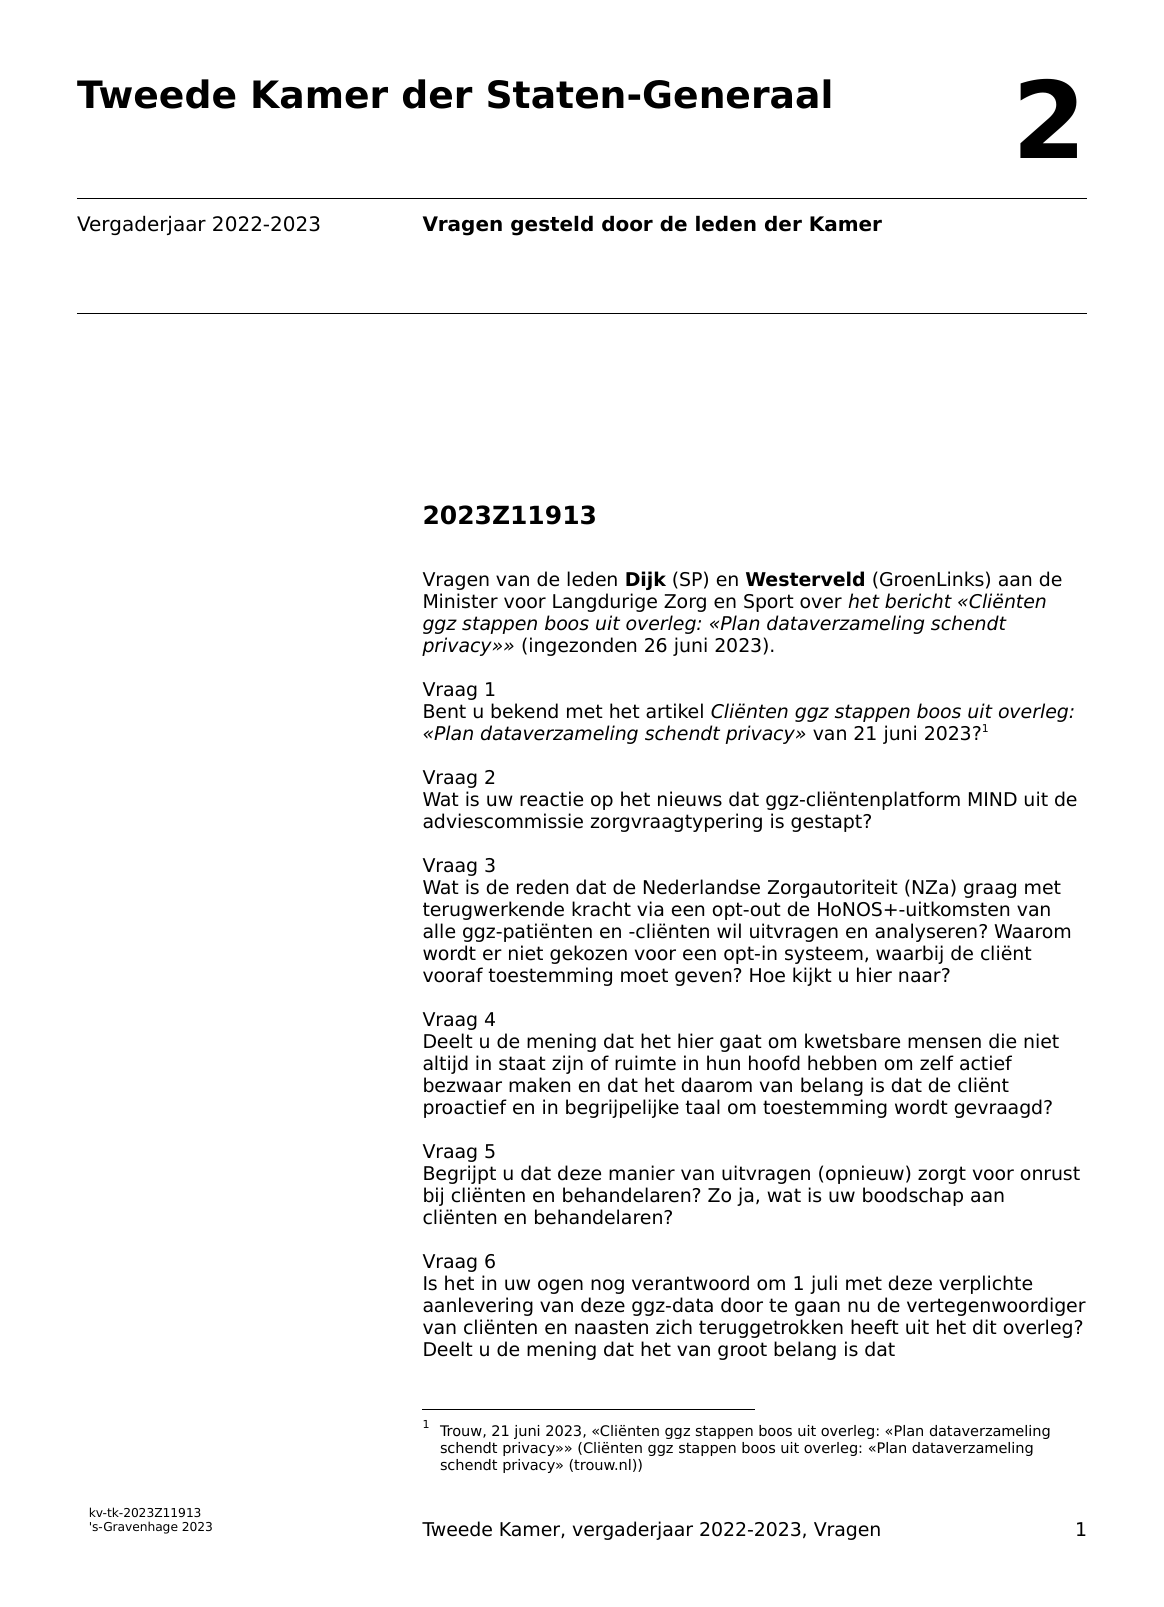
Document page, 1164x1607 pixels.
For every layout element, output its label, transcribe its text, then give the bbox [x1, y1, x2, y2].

text Vragen van de leden Dijk (SP) en Westerveld (GroenLinks) aan de Minister voor Langdurige Zorg en Sport over het bericht «Cliënten ggz stappen boos uit overleg: «Plan dataverzameling schendt privacy»» (ingezonden 26 juni 2023). [422, 569, 1087, 657]
table_cell Vragen gesteld door de leden der Kamer [422, 199, 1087, 313]
text 2023Z11913 [422, 501, 1087, 531]
text Trouw, 21 juni 2023, «Cliënten ggz stappen boos uit overleg: «Plan dataverzameling schendt privacy»» (Cliënten ggz stappen boos uit overleg: «Plan dataverzameling schendt privacy» (trouw.nl)) [422, 1418, 1087, 1474]
table_header Tweede Kamer der Staten-Generaal [77, 59, 886, 198]
text Bent u bekend met het artikel Cliënten ggz stappen boos uit overleg: «Plan dataverzameling schendt privacy» van 21 juni 2023? [422, 701, 1087, 745]
text Vraag 5 [422, 1141, 1087, 1163]
text Begrijpt u dat deze manier van uitvragen (opnieuw) zorgt voor onrust bij cliënten en behandelaren? Zo ja, wat is uw boodschap aan cliënten en behandelaren? [422, 1163, 1087, 1229]
text Vraag 3 [422, 855, 1087, 877]
text Deelt u de mening dat het hier gaat om kwetsbare mensen die niet altijd in staat zijn of ruimte in hun hoofd hebben om zelf actief bezwaar maken en dat het daarom van belang is dat de cliënt proactief en in begrijpelijke taal om toestemming wordt gevraagd? [422, 1031, 1087, 1119]
text kv-tk-2023Z11913 [88, 1506, 323, 1520]
text Vraag 2 [422, 767, 1087, 789]
text Vraag 6 [422, 1251, 1087, 1273]
table_cell Vergaderjaar 2022-2023 [77, 199, 422, 313]
table_header 2 [886, 59, 1087, 198]
text Vraag 1 [422, 679, 1087, 701]
text Is het in uw ogen nog verantwoord om 1 juli met deze verplichte aanlevering van deze ggz-data door te gaan nu de vertegenwoordiger van cliënten en naasten zich teruggetrokken heeft uit het dit overleg? Deelt u de mening dat het van groot belang is dat [422, 1273, 1087, 1361]
text Wat is uw reactie op het nieuws dat ggz-cliëntenplatform MIND uit de adviescommissie zorgvraagtypering is gestapt? [422, 789, 1087, 833]
text Vraag 4 [422, 1009, 1087, 1031]
text Wat is de reden dat de Nederlandse Zorgautoriteit (NZa) graag met terugwerkende kracht via een opt-out de HoNOS+-uitkomsten van alle ggz-patiënten en -cliënten wil uitvragen en analyseren? Waarom wordt er niet gekozen voor een opt-in systeem, waarbij de cliënt vooraf toestemming moet geven? Hoe kijkt u hier naar? [422, 877, 1087, 987]
text 's-Gravenhage 2023 [88, 1520, 323, 1534]
